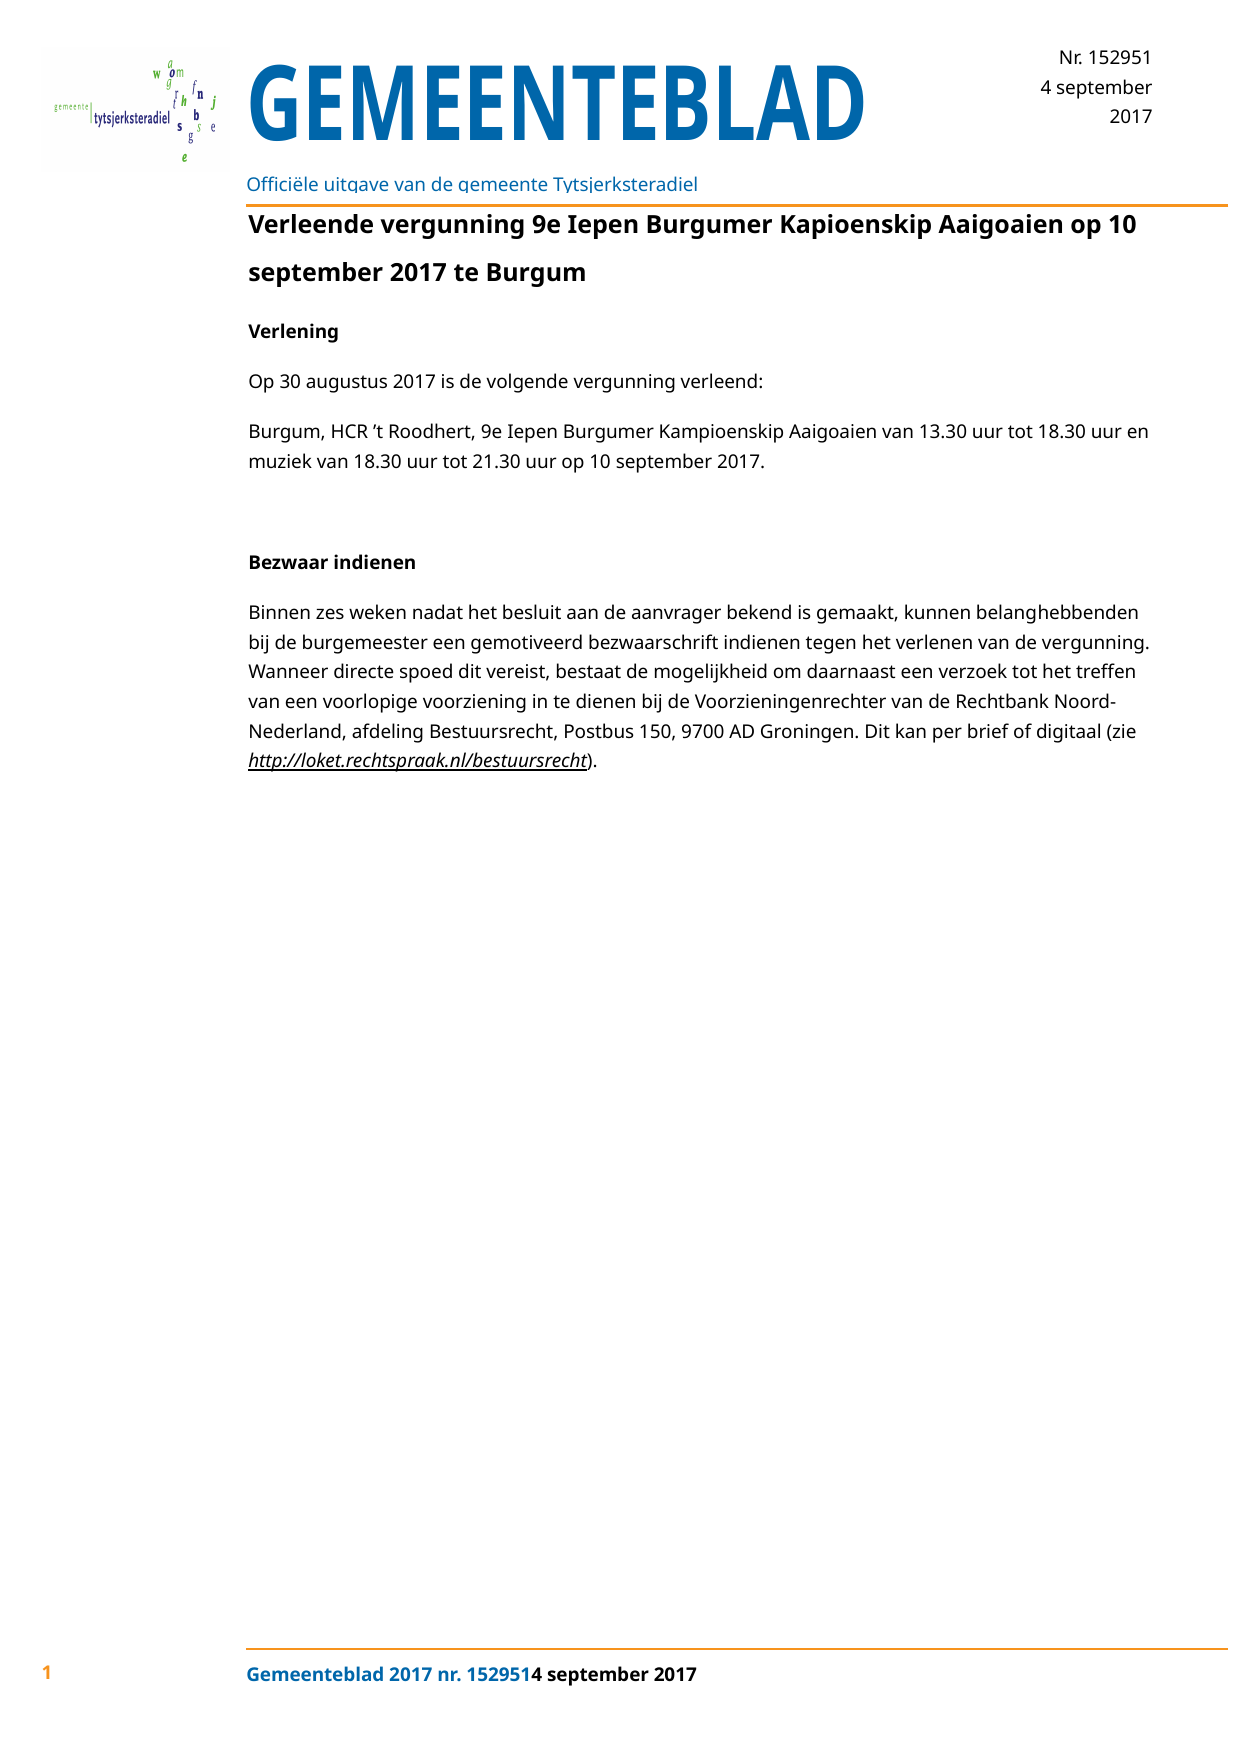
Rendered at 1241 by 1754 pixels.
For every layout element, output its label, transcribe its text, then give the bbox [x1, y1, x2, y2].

text Burgum, HCR ’t Roodhert, 9e Iepen Burgumer Kampioenskip Aaigoaien van 13.30 uur tot 18.30 uur en muziek van 18.30 uur tot 21.30 uur op 10 september 2017. [248, 419, 1152, 474]
text Op 30 augustus 2017 is de volgende vergunning ver­leend: [248, 368, 1152, 394]
text Binnen zes weken nadat het besluit aan de aanvrager bekend is gemaakt, kunnen belang­hebbenden bij de burgemeester een gemotiveerd bezwaarschrift indienen tegen het verlenen van de ver­gunning. Wanneer directe spoed dit vereist, bestaat de mogelijkheid om daarnaast een verzoek tot het treffen van een voorlopige voorziening in te dienen bij de Voorzieningenrechter van de Rechtbank Noord-Nederland, afdeling Bestuursrecht, Postbus 150, 9700 AD Groningen. Dit kan per brief of digitaal (zie http://loket.rechtspraak.nl/bestuursrecht). [248, 599, 1152, 773]
text Verlening [248, 318, 1152, 344]
text Verleende vergunning 9e Iepen Burgumer Kapioenskip Aaigoaien op 10 september 2017 te Burgum [248, 207, 1152, 288]
text Bezwaar indienen [248, 549, 1152, 575]
picture [41, 47, 231, 172]
